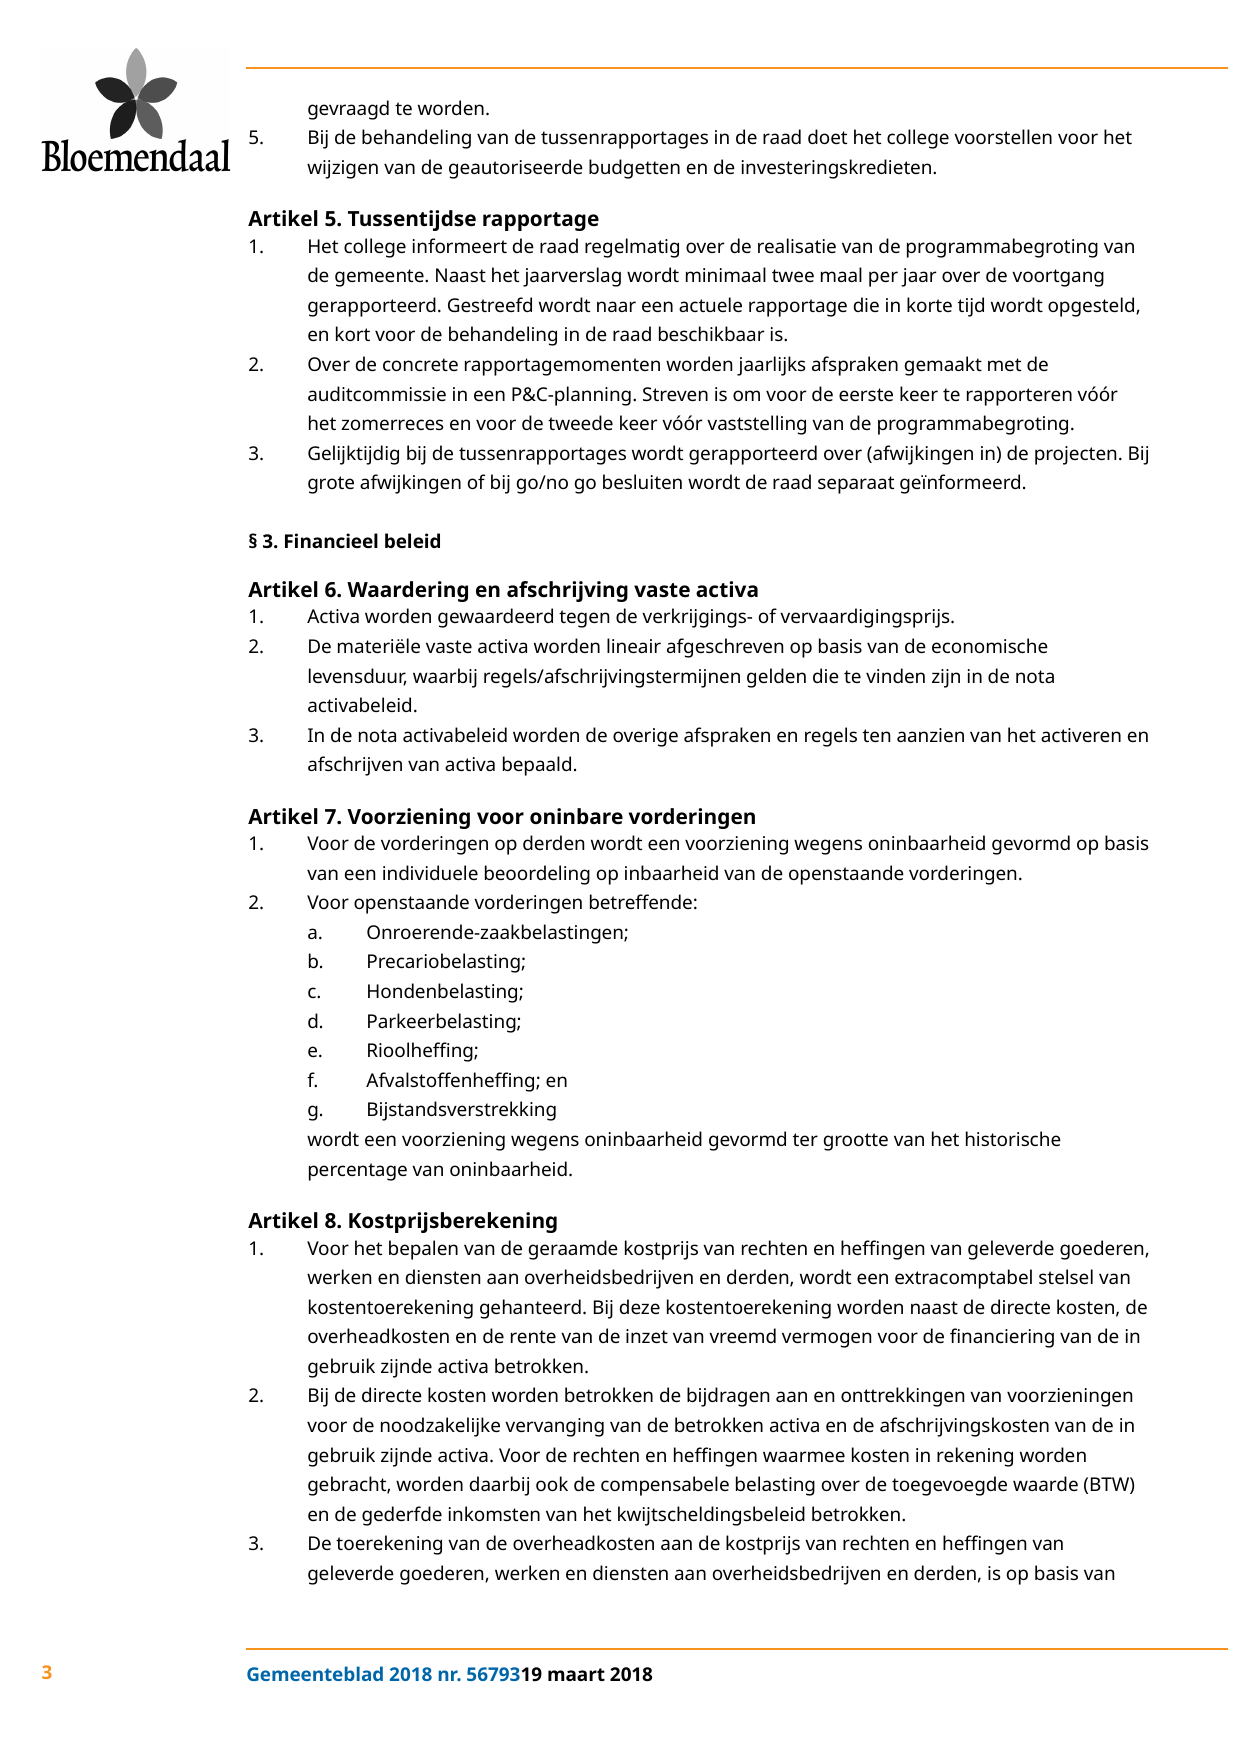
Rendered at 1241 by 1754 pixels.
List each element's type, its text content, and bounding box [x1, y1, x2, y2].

list Het college informeert de raad regelmatig over de realisatie van de programmabegroting van de gemeente. Naast het jaarverslag wordt minimaal twee maal per jaar over de voortgang gerapporteerd. Gestreefd wordt naar een actuele rapportage die in korte tijd wordt opgesteld, en kort voor de behandeling in de raad beschikbaar is. [248, 233, 1152, 347]
text Artikel 7. Voorziening voor oninbare vorderingen [248, 802, 1152, 830]
list De toerekening van de overheadkosten aan de kostprijs van rechten en heffingen van geleverde goederen, werken en diensten aan overheidsbedrijven en derden, is op basis van [248, 1531, 1152, 1586]
list wordt een voorziening wegens oninbaarheid gevormd ter grootte van het historische percentage van oninbaarheid. [248, 1126, 1152, 1182]
list Rioolheffing; [307, 1037, 1152, 1063]
text Artikel 5. Tussentijdse rapportage [248, 204, 1152, 233]
list Hondenbelasting; [307, 978, 1152, 1004]
list Voor openstaande vorderingen betreffende: [248, 889, 1152, 915]
list Bijstandsverstrekking [307, 1097, 1152, 1122]
list gevraagd te worden. [248, 95, 1152, 121]
list Bij de behandeling van de tussenrapportages in de raad doet het college voorstellen voor het wijzigen van de geautoriseerde budgetten en de investeringskredieten. [248, 124, 1152, 180]
list Parkeerbelasting; [307, 1008, 1152, 1034]
list Onroerende-zaakbelastingen; [307, 919, 1152, 945]
list De materiële vaste activa worden lineair afgeschreven op basis van de economische levensduur, waarbij regels/afschrijvingstermijnen gelden die te vinden zijn in de nota activabeleid. [248, 633, 1152, 718]
text Artikel 8. Kostprijsberekening [248, 1206, 1152, 1235]
list Over de concrete rapportagemomenten worden jaarlijks afspraken gemaakt met de auditcommissie in een P&C-planning. Streven is om voor de eerste keer te rapporteren vóór het zomerreces en voor de tweede keer vóór vaststelling van de programmabegroting. [248, 351, 1152, 436]
list Bij de directe kosten worden betrokken de bijdragen aan en onttrekkingen van voorzieningen voor de noodzakelijke vervanging van de betrokken activa en de afschrijvingskosten van de in gebruik zijnde activa. Voor de rechten en heffingen waarmee kosten in rekening worden gebracht, worden daarbij ook de compensabele belasting over de toegevoegde waarde (BTW) en de gederfde inkomsten van het kwijtscheldingsbeleid betrokken. [248, 1383, 1152, 1527]
list Gelijktijdig bij de tussenrapportages wordt gerapporteerd over (afwijkingen in) de projecten. Bij grote afwijkingen of bij go/no go besluiten wordt de raad separaat geïnformeerd. [248, 440, 1152, 495]
list Precariobelasting; [307, 949, 1152, 974]
picture [41, 47, 231, 172]
list In de nota activabeleid worden de overige afspraken en regels ten aanzien van het activeren en afschrijven van activa bepaald. [248, 722, 1152, 777]
list Voor het bepalen van de geraamde kostprijs van rechten en heffingen van geleverde goederen, werken en diensten aan overheidsbedrijven en derden, wordt een extracomptabel stelsel van kostentoerekening gehanteerd. Bij deze kostentoerekening worden naast de directe kosten, de overheadkosten en de rente van de inzet van vreemd vermogen voor de financiering van de in gebruik zijnde activa betrokken. [248, 1235, 1152, 1379]
list Activa worden gewaardeerd tegen de verkrijgings- of vervaardigingsprijs. [248, 604, 1152, 629]
text Artikel 6. Waardering en afschrijving vaste activa [248, 575, 1152, 604]
list Voor de vorderingen op derden wordt een voorziening wegens oninbaarheid gevormd op basis van een individuele beoordeling op inbaarheid van de openstaande vorderingen. [248, 830, 1152, 886]
text § 3. Financieel beleid [248, 529, 1152, 554]
list Afvalstoffenheffing; en [307, 1067, 1152, 1093]
